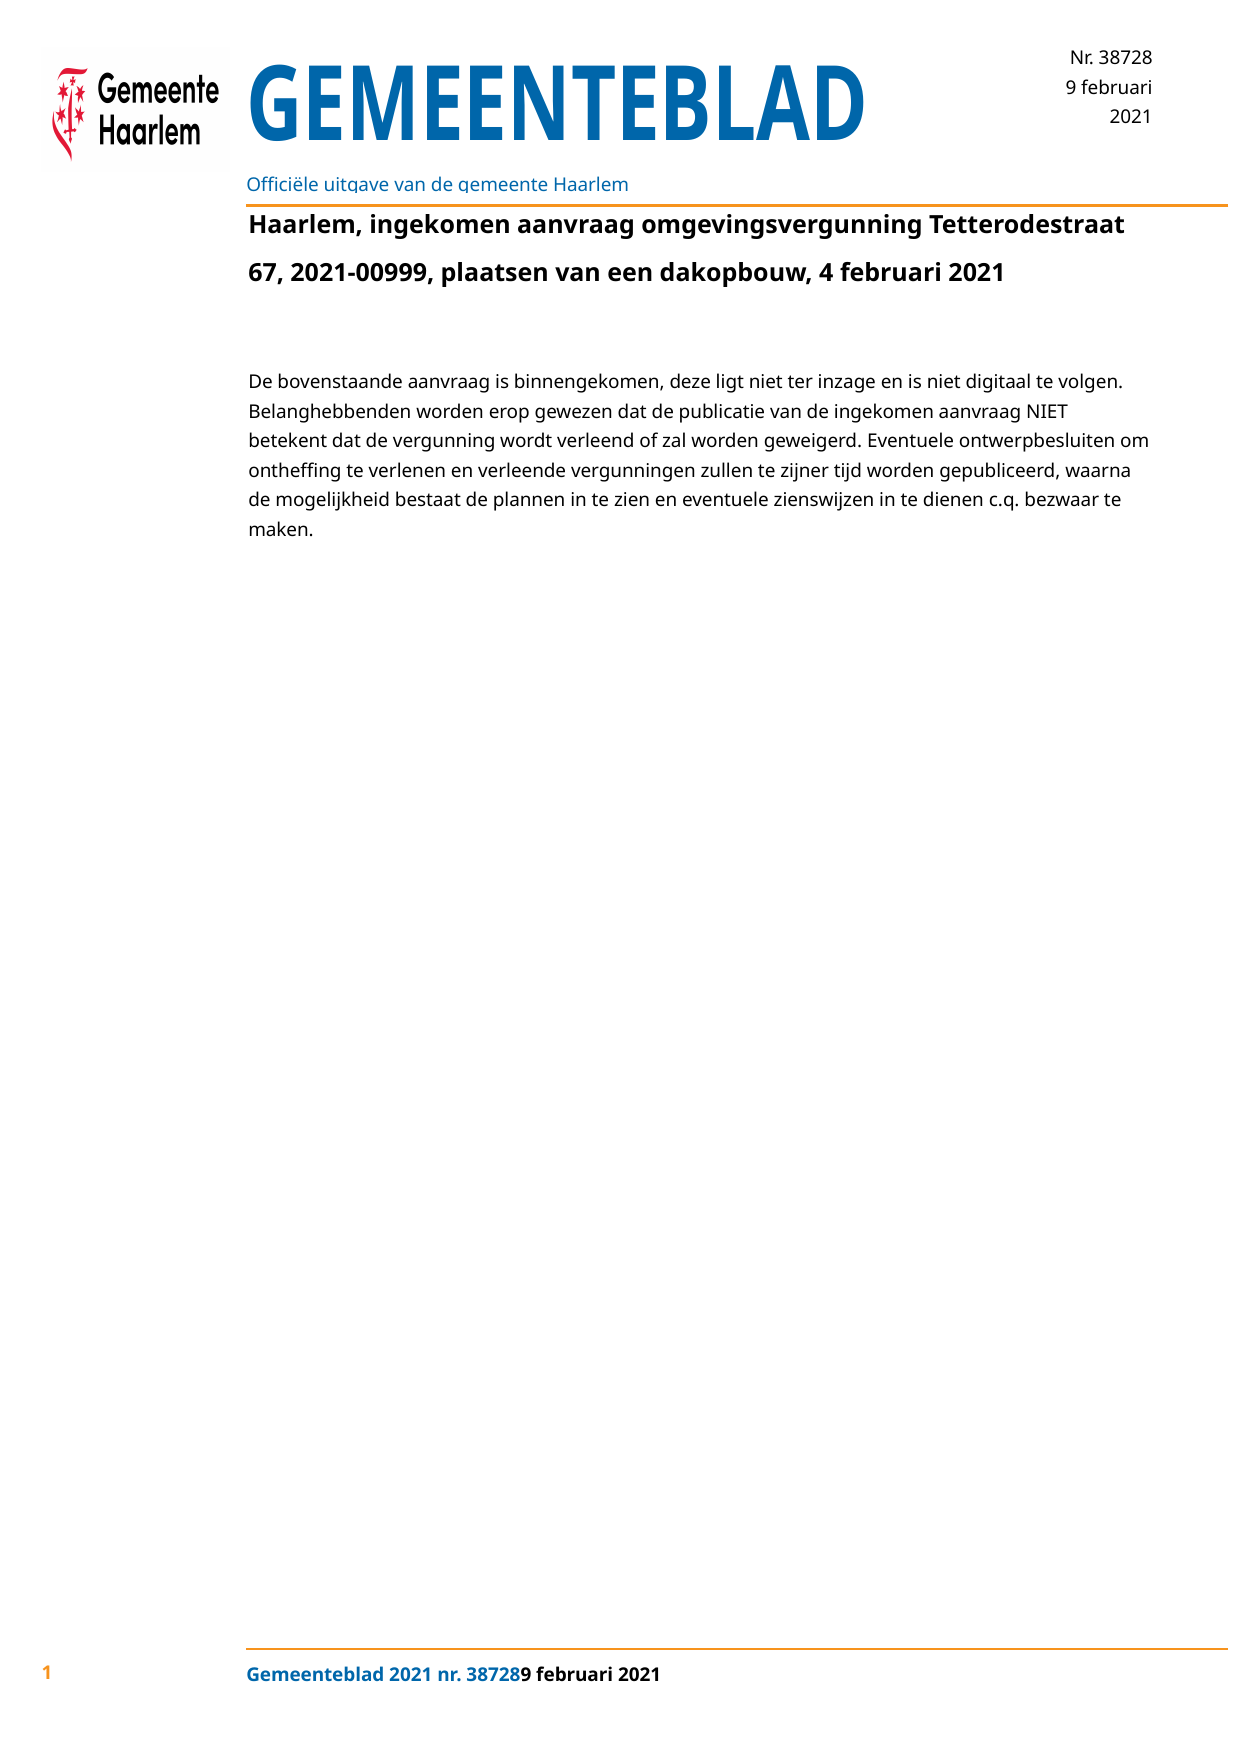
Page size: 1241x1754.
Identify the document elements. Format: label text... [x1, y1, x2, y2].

picture [41, 47, 231, 172]
text De bovenstaande aanvraag is binnengekomen, deze ligt niet ter inzage en is niet digitaal te volgen. Belanghebbenden worden erop gewezen dat de publicatie van de ingekomen aanvraag NIET betekent dat de vergunning wordt verleend of zal worden geweigerd. Eventuele ontwerpbesluiten om ontheffing te verlenen en verleende vergunningen zullen te zijner tijd worden gepubliceerd, waarna de mogelijkheid bestaat de plannen in te zien en eventuele zienswijzen in te dienen c.q. bezwaar te maken. [248, 368, 1152, 542]
text Haarlem, ingekomen aanvraag omgevingsvergunning Tetterodestraat 67, 2021-00999, plaatsen van een dakopbouw, 4 februari 2021 [248, 207, 1152, 288]
